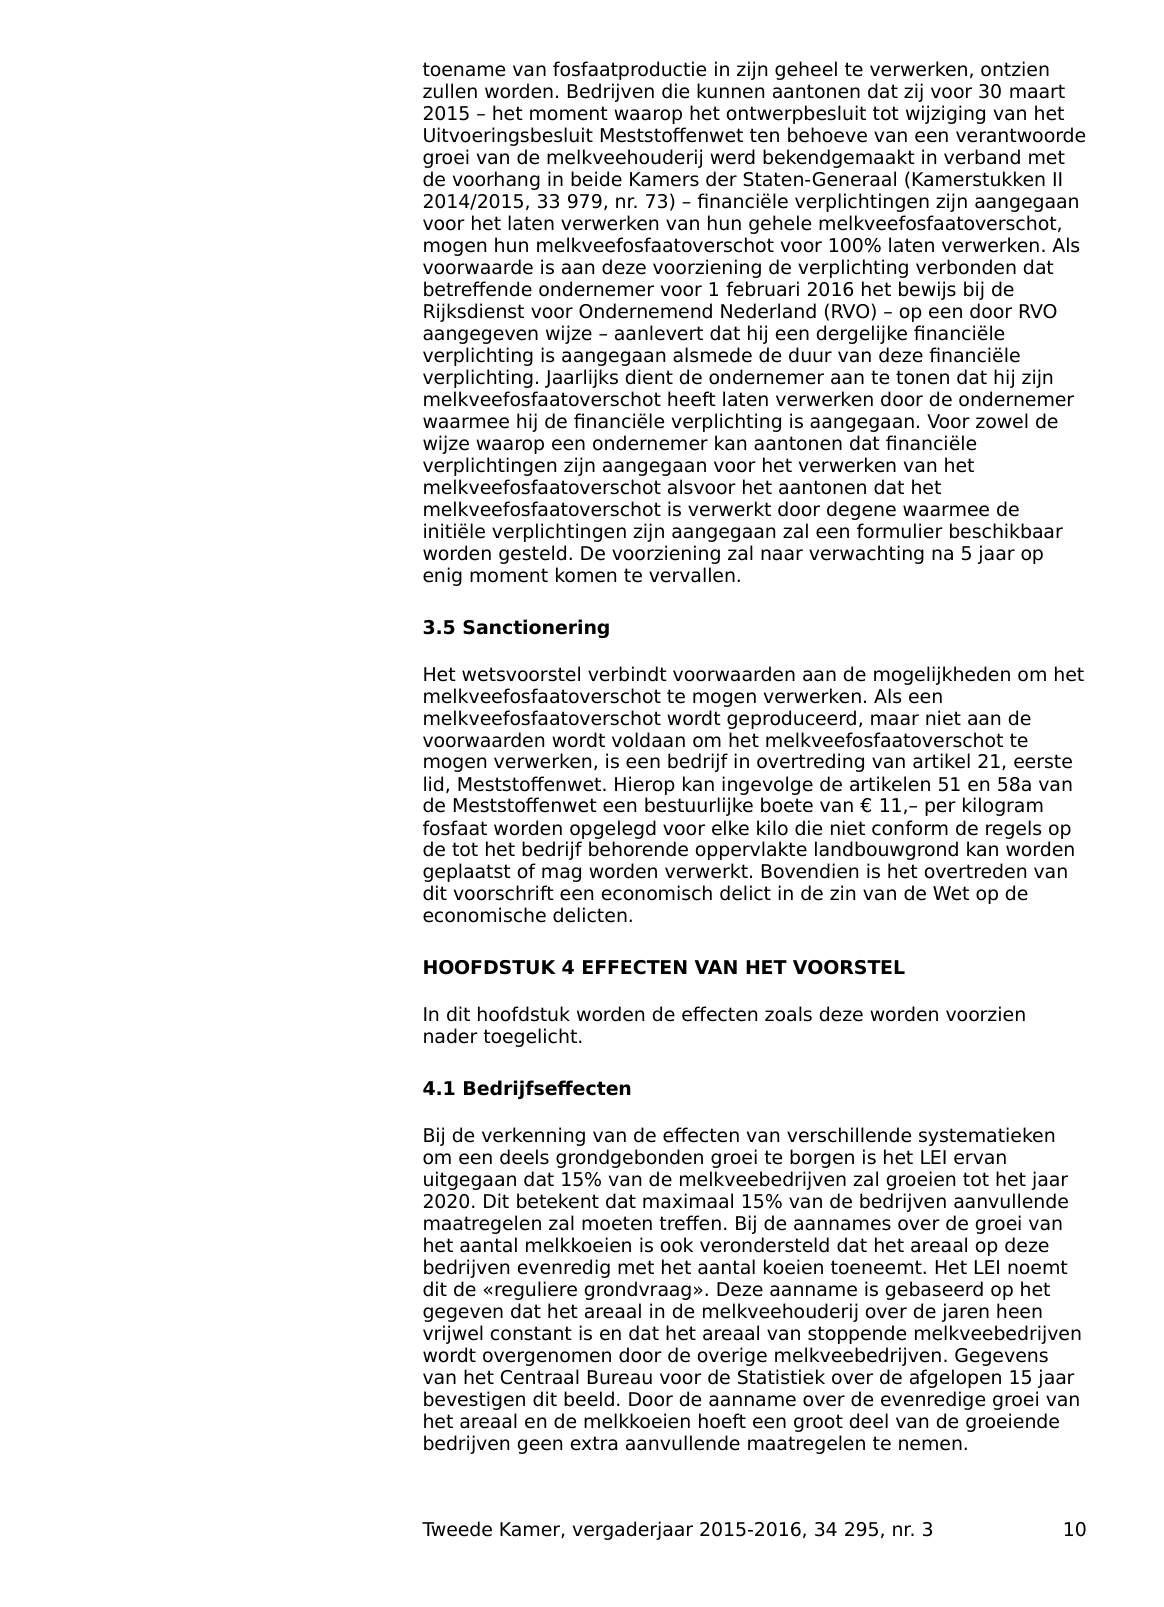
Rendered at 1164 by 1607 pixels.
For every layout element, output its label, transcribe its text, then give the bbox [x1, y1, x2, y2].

text Het wetsvoorstel verbindt voorwaarden aan de mogelijkheden om het melkveefosfaatoverschot te mogen verwerken. Als een melkveefosfaatoverschot wordt geproduceerd, maar niet aan de voorwaarden wordt voldaan om het melkveefosfaatoverschot te mogen verwerken, is een bedrijf in overtreding van artikel 21, eerste lid, Meststoffenwet. Hierop kan ingevolge de artikelen 51 en 58a van de Meststoffenwet een bestuurlijke boete van € 11,– per kilogram fosfaat worden opgelegd voor elke kilo die niet conform de regels op de tot het bedrijf behorende oppervlakte landbouwgrond kan worden geplaatst of mag worden verwerkt. Bovendien is het overtreden van dit voorschrift een economisch delict in de zin van de Wet op de economische delicten. [422, 663, 1087, 927]
text In dit hoofdstuk worden de effecten zoals deze worden voorzien nader toegelicht. [422, 1004, 1087, 1048]
subtitle HOOFDSTUK 4 EFFECTEN VAN HET VOORSTEL [422, 957, 1087, 979]
text Bij de verkenning van de effecten van verschillende systematieken om een deels grondgebonden groei te borgen is het LEI ervan uitgegaan dat 15% van de melkveebedrijven zal groeien tot het jaar 2020. Dit betekent dat maximaal 15% van de bedrijven aanvullende maatregelen zal moeten treffen. Bij de aannames over de groei van het aantal melkkoeien is ook verondersteld dat het areaal op deze bedrijven evenredig met het aantal koeien toeneemt. Het LEI noemt dit de «reguliere grondvraag». Deze aanname is gebaseerd op het gegeven dat het areaal in de melkveehouderij over de jaren heen vrijwel constant is en dat het areaal van stoppende melkveebedrijven wordt overgenomen door de overige melkveebedrijven. Gegevens van het Centraal Bureau voor de Statistiek over de afgelopen 15 jaar bevestigen dit beeld. Door de aanname over de evenredige groei van het areaal en de melkkoeien hoeft een groot deel van de groeiende bedrijven geen extra aanvullende maatregelen te nemen. [422, 1125, 1087, 1455]
subtitle 3.5 Sanctionering [422, 617, 1087, 638]
text toename van fosfaatproductie in zijn geheel te verwerken, ontzien zullen worden. Bedrijven die kunnen aantonen dat zij voor 30 maart 2015 – het moment waarop het ontwerpbesluit tot wijziging van het Uitvoeringsbesluit Meststoffenwet ten behoeve van een verantwoorde groei van de melkveehouderij werd bekendgemaakt in verband met de voorhang in beide Kamers der Staten-Generaal (Kamerstukken II 2014/2015, 33 979, nr. 73) – financiële verplichtingen zijn aangegaan voor het laten verwerken van hun gehele melkveefosfaatoverschot, mogen hun melkveefosfaatoverschot voor 100% laten verwerken. Als voorwaarde is aan deze voorziening de verplichting verbonden dat betreffende ondernemer voor 1 februari 2016 het bewijs bij de Rijksdienst voor Ondernemend Nederland (RVO) – op een door RVO aangegeven wijze – aanlevert dat hij een dergelijke financiële verplichting is aangegaan alsmede de duur van deze financiële verplichting. Jaarlijks dient de ondernemer aan te tonen dat hij zijn melkveefosfaatoverschot heeft laten verwerken door de ondernemer waarmee hij de financiële verplichting is aangegaan. Voor zowel de wijze waarop een ondernemer kan aantonen dat financiële verplichtingen zijn aangegaan voor het verwerken van het melkveefosfaatoverschot alsvoor het aantonen dat het melkveefosfaatoverschot is verwerkt door degene waarmee de initiële verplichtingen zijn aangegaan zal een formulier beschikbaar worden gesteld. De voorziening zal naar verwachting na 5 jaar op enig moment komen te vervallen. [422, 59, 1087, 587]
subtitle 4.1 Bedrijfseffecten [422, 1078, 1087, 1100]
